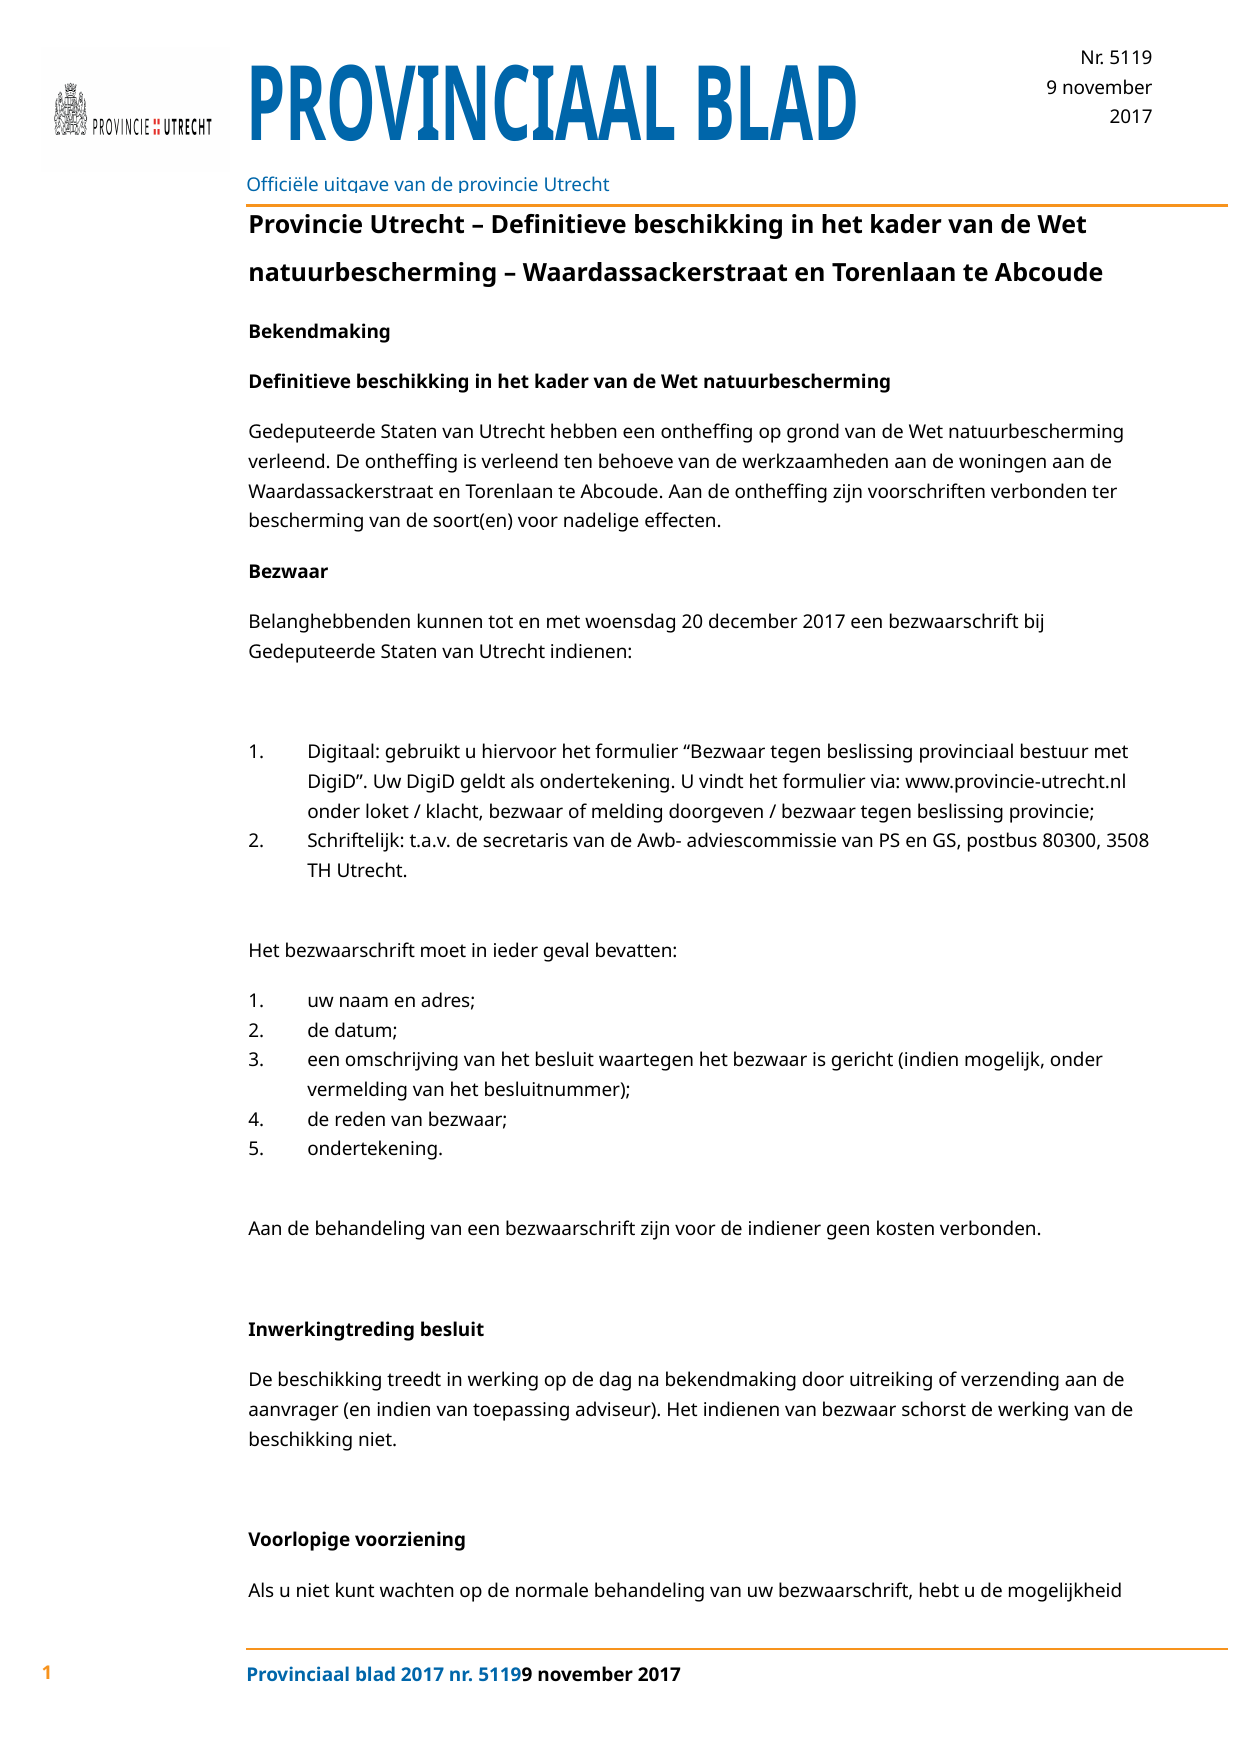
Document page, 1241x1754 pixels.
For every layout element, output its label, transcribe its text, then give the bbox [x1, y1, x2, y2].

text Het bezwaarschrift moet in ieder geval bevatten: [248, 937, 1152, 963]
text Gedeputeerde Staten van Utrecht hebben een ontheffing op grond van de Wet natuurbescherming verleend. De ontheffing is verleend ten behoeve van de werkzaamheden aan de woningen aan de Waardassackerstraat en Torenlaan te Abcoude. Aan de ontheffing zijn voorschriften verbonden ter bescherming van de soort(en) voor nadelige effecten. [248, 419, 1152, 533]
list een omschrijving van het besluit waartegen het bezwaar is gericht (indien mogelijk, onder vermelding van het besluitnummer); [248, 1047, 1152, 1102]
text Definitieve beschikking in het kader van de Wet natuurbescherming [248, 368, 1152, 394]
picture [41, 47, 231, 172]
list de reden van bezwaar; [248, 1106, 1152, 1132]
text Belanghebbenden kunnen tot en met woensdag 20 december 2017 een bezwaarschrift bij Gedeputeerde Staten van Utrecht indienen: [248, 608, 1152, 664]
list ondertekening. [248, 1135, 1152, 1161]
text Bezwaar [248, 558, 1152, 584]
text Inwerkingtreding besluit [248, 1316, 1152, 1342]
text Provincie Utrecht – Definitieve beschikking in het kader van de Wet natuurbescherming – Waardassackerstraat en Torenlaan te Abcoude [248, 207, 1152, 288]
list Digitaal: gebruikt u hiervoor het formulier “Bezwaar tegen beslissing provinciaal bestuur met DigiD”. Uw DigiD geldt als ondertekening. U vindt het formulier via: www.provincie-utrecht.nl onder loket / klacht, bezwaar of melding doorgeven / bezwaar tegen beslissing provincie; [248, 739, 1152, 824]
text Aan de behandeling van een bezwaarschrift zijn voor de indiener geen kosten verbonden. [248, 1215, 1152, 1241]
text De beschikking treedt in werking op de dag na bekendmaking door uitreiking of verzending aan de aanvrager (en indien van toepassing adviseur). Het indienen van bezwaar schorst de werking van de beschikking niet. [248, 1367, 1152, 1452]
list uw naam en adres; [248, 987, 1152, 1013]
text Bekendmaking [248, 318, 1152, 344]
text Als u niet kunt wachten op de normale behandeling van uw bezwaarschrift, hebt u de mogelijkheid [248, 1577, 1152, 1603]
text Voorlopige voorziening [248, 1527, 1152, 1552]
list Schriftelijk: t.a.v. de secretaris van de Awb- adviescommissie van PS en GS, postbus 80300, 3508 TH Utrecht. [248, 827, 1152, 883]
list de datum; [248, 1017, 1152, 1043]
